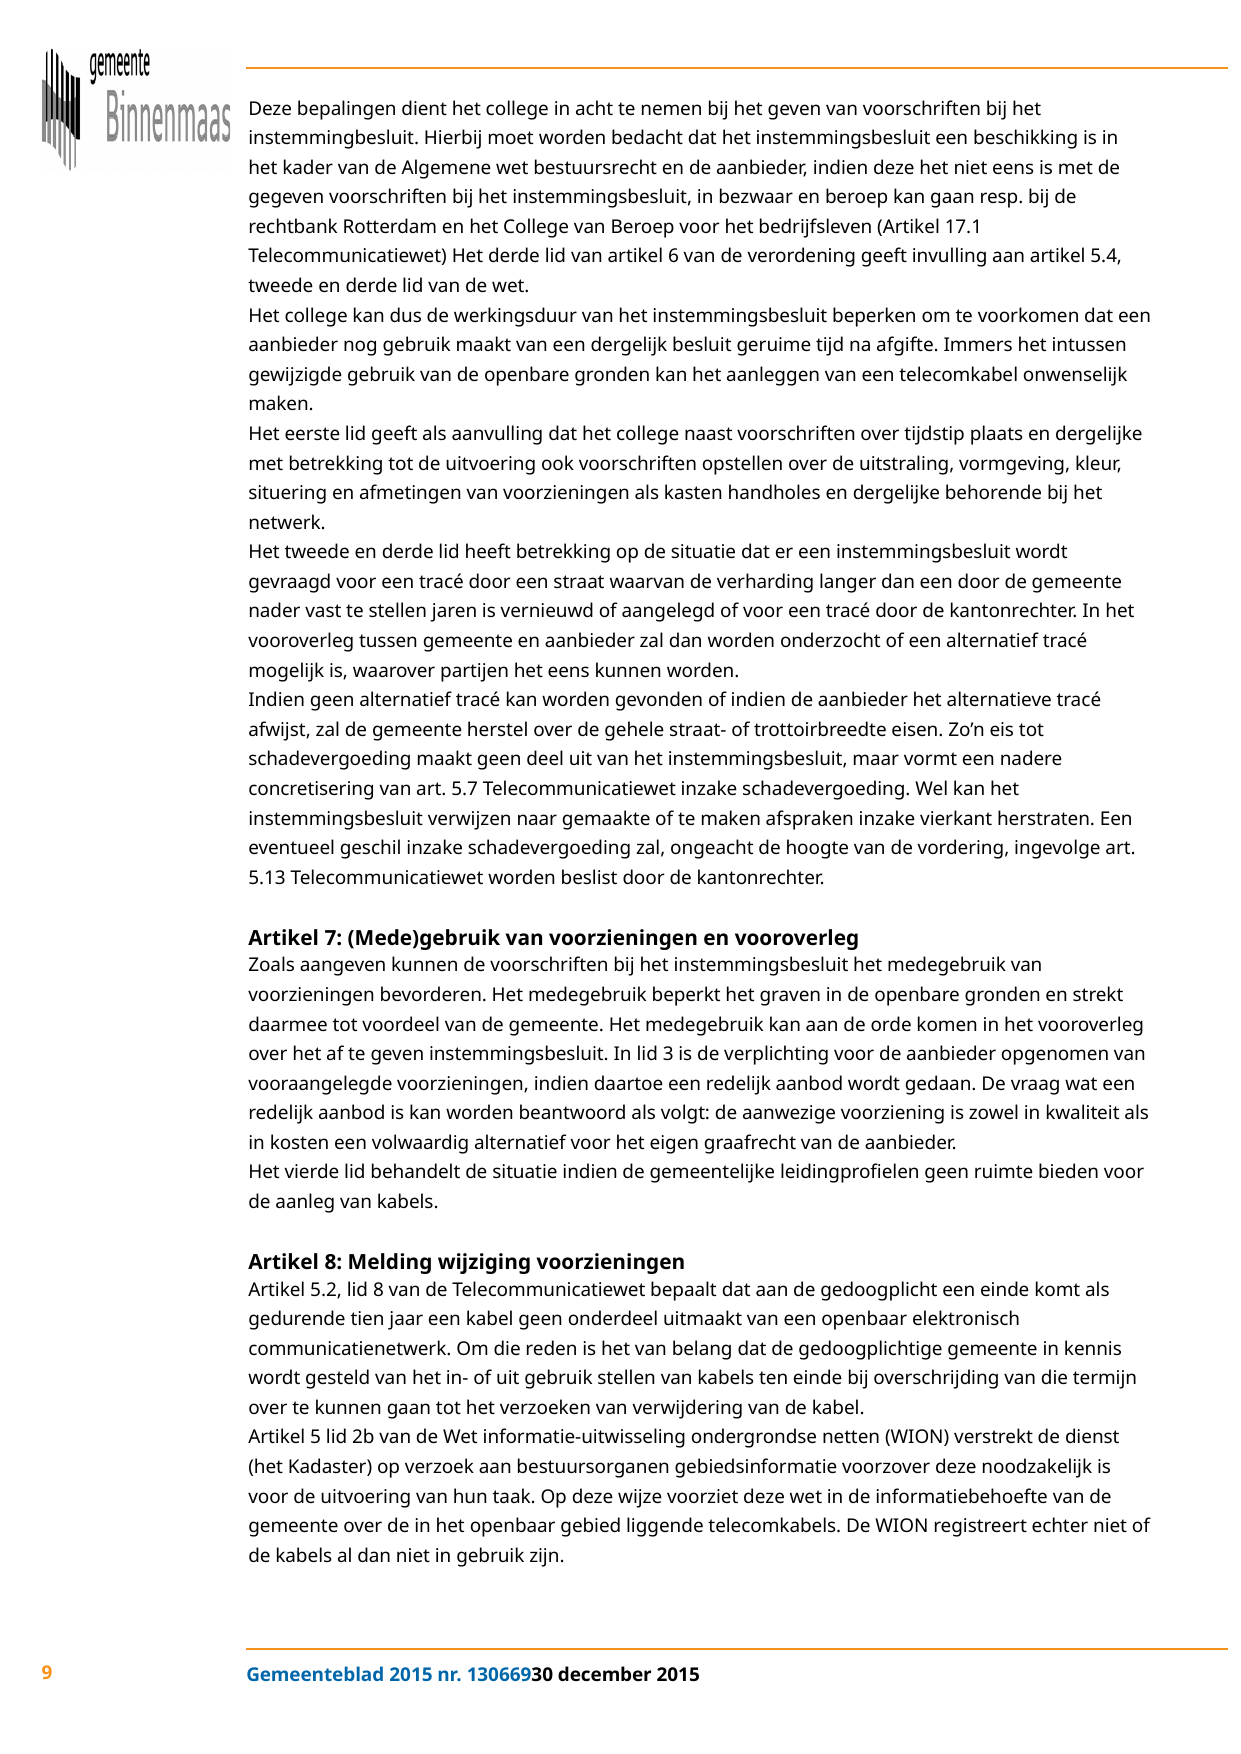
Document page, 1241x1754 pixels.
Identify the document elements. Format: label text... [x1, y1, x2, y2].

text Het college kan dus de werkingsduur van het instemmingsbesluit beperken om te voorkomen dat een aanbieder nog gebruik maakt van een dergelijk besluit geruime tijd na afgifte. Immers het intussen gewijzigde gebruik van de openbare gronden kan het aanleggen van een telecomkabel onwenselijk maken. [248, 302, 1152, 416]
text Artikel 8: Melding wijziging voorzieningen [248, 1247, 1152, 1276]
text Artikel 5 lid 2b van de Wet informatie-uitwisseling ondergrondse netten (WION) verstrekt de dienst (het Kadaster) op verzoek aan bestuursorganen gebiedsinformatie voorzover deze noodzakelijk is voor de uitvoering van hun taak. Op deze wijze voorziet deze wet in de informatiebehoefte van de gemeente over de in het openbaar gebied liggende telecomkabels. De WION registreert echter niet of de kabels al dan niet in gebruik zijn. [248, 1424, 1152, 1568]
text Het vierde lid behandelt de situatie indien de gemeentelijke leidingprofielen geen ruimte bieden voor de aanleg van kabels. [248, 1159, 1152, 1214]
text Artikel 7: (Mede)gebruik van voorzieningen en vooroverleg [248, 923, 1152, 952]
text Indien geen alternatief tracé kan worden gevonden of indien de aanbieder het alternatieve tracé afwijst, zal de gemeente herstel over de gehele straat- of trottoirbreedte eisen. Zo’n eis tot schadevergoeding maakt geen deel uit van het instemmingsbesluit, maar vormt een nadere concretisering van art. 5.7 Telecommunicatiewet inzake schadevergoeding. Wel kan het instemmingsbesluit verwijzen naar gemaakte of te maken afspraken inzake vierkant herstraten. Een eventueel geschil inzake schadevergoeding zal, ongeacht de hoogte van de vordering, ingevolge art. 5.13 Telecommunicatiewet worden beslist door de kantonrechter. [248, 686, 1152, 890]
picture [41, 47, 231, 172]
text Deze bepalingen dient het college in acht te nemen bij het geven van voorschriften bij het instemmingbesluit. Hierbij moet worden bedacht dat het instemmingsbesluit een beschikking is in het kader van de Algemene wet bestuursrecht en de aanbieder, indien deze het niet eens is met de gegeven voorschriften bij het instemmingsbesluit, in bezwaar en beroep kan gaan resp. bij de rechtbank Rotterdam en het College van Beroep voor het bedrijfsleven (Artikel 17.1 Telecommunicatiewet) Het derde lid van artikel 6 van de verordening geeft invulling aan artikel 5.4, tweede en derde lid van de wet. [248, 95, 1152, 298]
text Het tweede en derde lid heeft betrekking op de situatie dat er een instemmingsbesluit wordt gevraagd voor een tracé door een straat waarvan de verharding langer dan een door de gemeente nader vast te stellen jaren is vernieuwd of aangelegd of voor een tracé door de kantonrechter. In het vooroverleg tussen gemeente en aanbieder zal dan worden onderzocht of een alternatief tracé mogelijk is, waarover partijen het eens kunnen worden. [248, 538, 1152, 683]
text Het eerste lid geeft als aanvulling dat het college naast voorschriften over tijdstip plaats en dergelijke met betrekking tot de uitvoering ook voorschriften opstellen over de uitstraling, vormgeving, kleur, situering en afmetingen van voorzieningen als kasten handholes en dergelijke behorende bij het netwerk. [248, 420, 1152, 535]
text Zoals aangeven kunnen de voorschriften bij het instemmingsbesluit het medegebruik van voorzieningen bevorderen. Het medegebruik beperkt het graven in de openbare gronden en strekt daarmee tot voordeel van de gemeente. Het medegebruik kan aan de orde komen in het vooroverleg over het af te geven instemmingsbesluit. In lid 3 is de verplichting voor de aanbieder opgenomen van vooraangelegde voorzieningen, indien daartoe een redelijk aanbod wordt gedaan. De vraag wat een redelijk aanbod is kan worden beantwoord als volgt: de aanwezige voorziening is zowel in kwaliteit als in kosten een volwaardig alternatief voor het eigen graafrecht van de aanbieder. [248, 952, 1152, 1155]
text Artikel 5.2, lid 8 van de Telecommunicatiewet bepaalt dat aan de gedoogplicht een einde komt als gedurende tien jaar een kabel geen onderdeel uitmaakt van een openbaar elektronisch communicatienetwerk. Om die reden is het van belang dat de gedoogplichtige gemeente in kennis wordt gesteld van het in- of uit gebruik stellen van kabels ten einde bij overschrijding van die termijn over te kunnen gaan tot het verzoeken van verwijdering van de kabel. [248, 1276, 1152, 1420]
